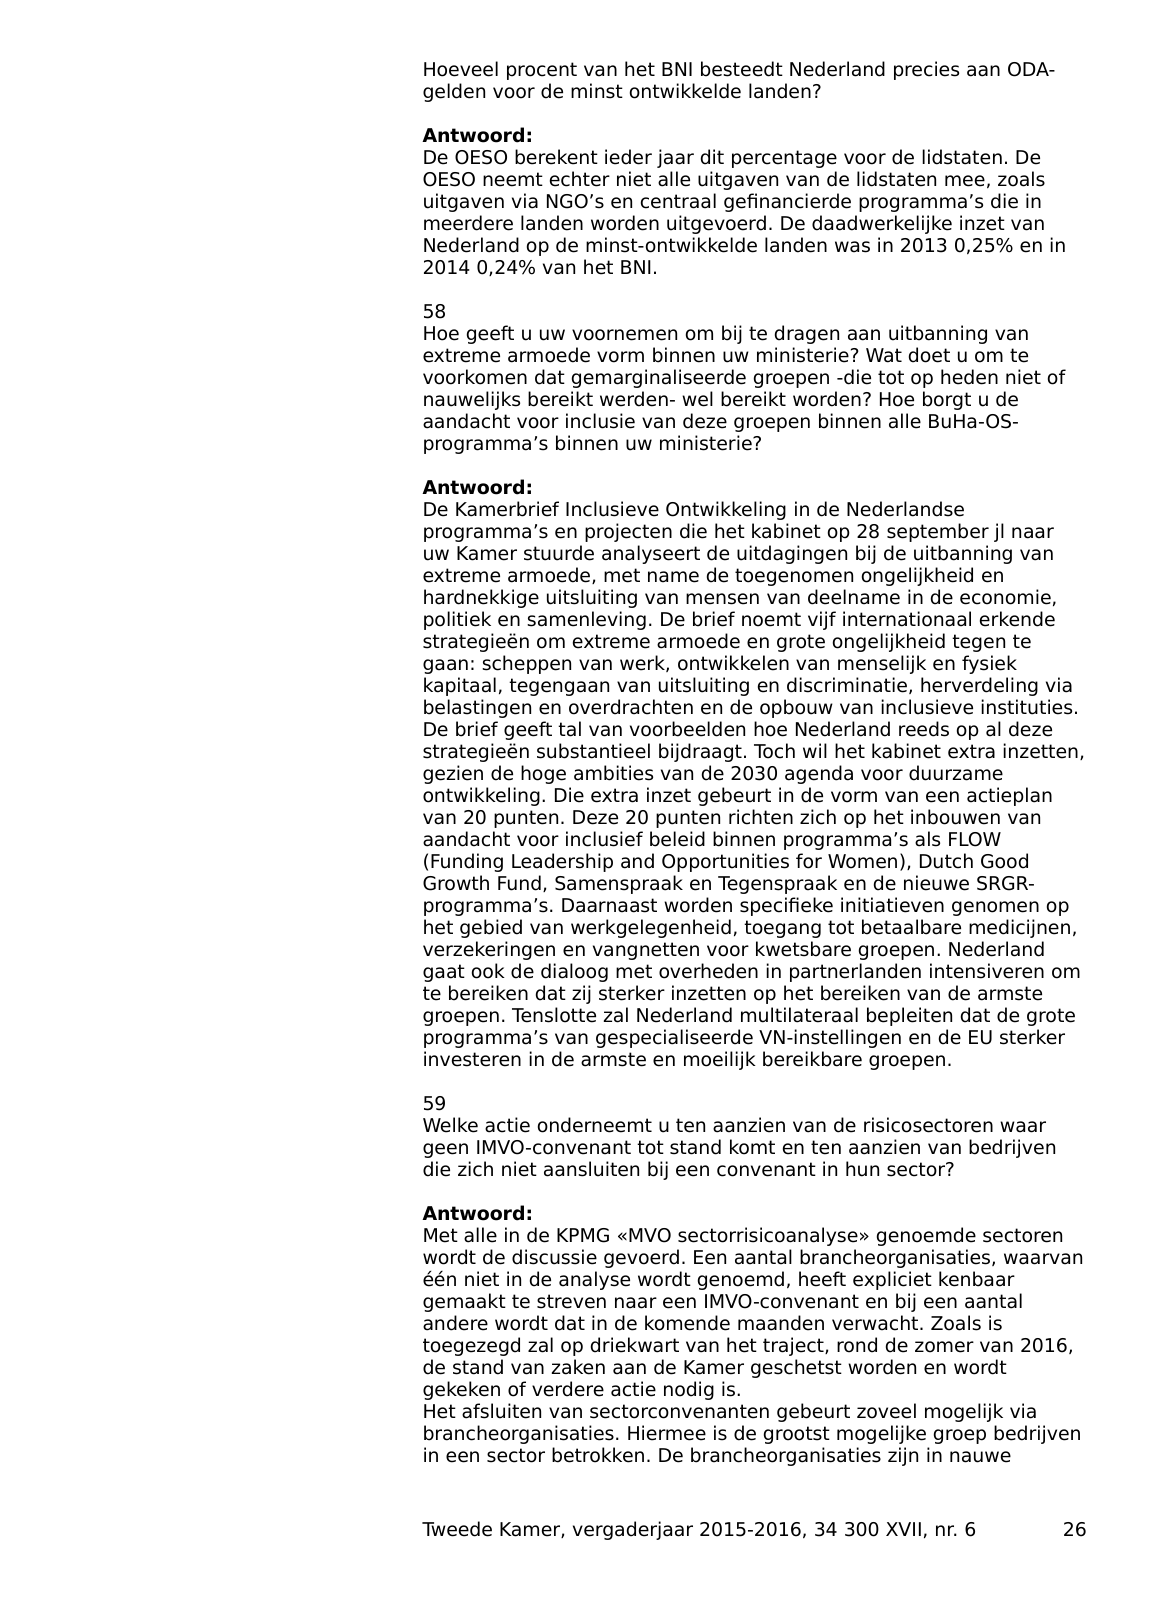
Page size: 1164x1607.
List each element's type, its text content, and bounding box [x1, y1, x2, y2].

text De OESO berekent ieder jaar dit percentage voor de lidstaten. De OESO neemt echter niet alle uitgaven van de lidstaten mee, zoals uitgaven via NGO’s en centraal gefinancierde programma’s die in meerdere landen worden uitgevoerd. De daadwerkelijke inzet van Nederland op de minst-ontwikkelde landen was in 2013 0,25% en in 2014 0,24% van het BNI. [422, 147, 1087, 279]
text De Kamerbrief Inclusieve Ontwikkeling in de Nederlandse programma’s en projecten die het kabinet op 28 september jl naar uw Kamer stuurde analyseert de uitdagingen bij de uitbanning van extreme armoede, met name de toegenomen ongelijkheid en hardnekkige uitsluiting van mensen van deelname in de economie, politiek en samenleving. De brief noemt vijf internationaal erkende strategieën om extreme armoede en grote ongelijkheid tegen te gaan: scheppen van werk, ontwikkelen van menselijk en fysiek kapitaal, tegengaan van uitsluiting en discriminatie, herverdeling via belastingen en overdrachten en de opbouw van inclusieve instituties. De brief geeft tal van voorbeelden hoe Nederland reeds op al deze strategieën substantieel bijdraagt. Toch wil het kabinet extra inzetten, gezien de hoge ambities van de 2030 agenda voor duurzame ontwikkeling. Die extra inzet gebeurt in de vorm van een actieplan van 20 punten. Deze 20 punten richten zich op het inbouwen van aandacht voor inclusief beleid binnen programma’s als FLOW (Funding Leadership and Opportunities for Women), Dutch Good Growth Fund, Samenspraak en Tegenspraak en de nieuwe SRGR-programma’s. Daarnaast worden specifieke initiatieven genomen op het gebied van werkgelegenheid, toegang tot betaalbare medicijnen, verzekeringen en vangnetten voor kwetsbare groepen. Nederland gaat ook de dialoog met overheden in partnerlanden intensiveren om te bereiken dat zij sterker inzetten op het bereiken van de armste groepen. Tenslotte zal Nederland multilateraal bepleiten dat de grote programma’s van gespecialiseerde VN-instellingen en de EU sterker investeren in de armste en moeilijk bereikbare groepen. [422, 499, 1087, 1071]
text Antwoord: [422, 125, 1087, 147]
text Hoe geeft u uw voornemen om bij te dragen aan uitbanning van extreme armoede vorm binnen uw ministerie? Wat doet u om te voorkomen dat gemarginaliseerde groepen -die tot op heden niet of nauwelijks bereikt werden- wel bereikt worden? Hoe borgt u de aandacht voor inclusie van deze groepen binnen alle BuHa-OS-programma’s binnen uw ministerie? [422, 323, 1087, 455]
text Antwoord: [422, 1203, 1087, 1225]
text Antwoord: [422, 477, 1087, 499]
text Welke actie onderneemt u ten aanzien van de risicosectoren waar geen IMVO-convenant tot stand komt en ten aanzien van bedrijven die zich niet aansluiten bij een convenant in hun sector? [422, 1115, 1087, 1181]
text Hoeveel procent van het BNI besteedt Nederland precies aan ODA-gelden voor de minst ontwikkelde landen? [422, 59, 1087, 103]
text 59 [422, 1093, 1087, 1115]
text Met alle in de KPMG «MVO sectorrisicoanalyse» genoemde sectoren wordt de discussie gevoerd. Een aantal brancheorganisaties, waarvan één niet in de analyse wordt genoemd, heeft expliciet kenbaar gemaakt te streven naar een IMVO-convenant en bij een aantal andere wordt dat in de komende maanden verwacht. Zoals is toegezegd zal op driekwart van het traject, rond de zomer van 2016, de stand van zaken aan de Kamer geschetst worden en wordt gekeken of verdere actie nodig is. [422, 1225, 1087, 1401]
text 58 [422, 301, 1087, 323]
text Het afsluiten van sectorconvenanten gebeurt zoveel mogelijk via brancheorganisaties. Hiermee is de grootst mogelijke groep bedrijven in een sector betrokken. De brancheorganisaties zijn in nauwe [422, 1401, 1087, 1467]
